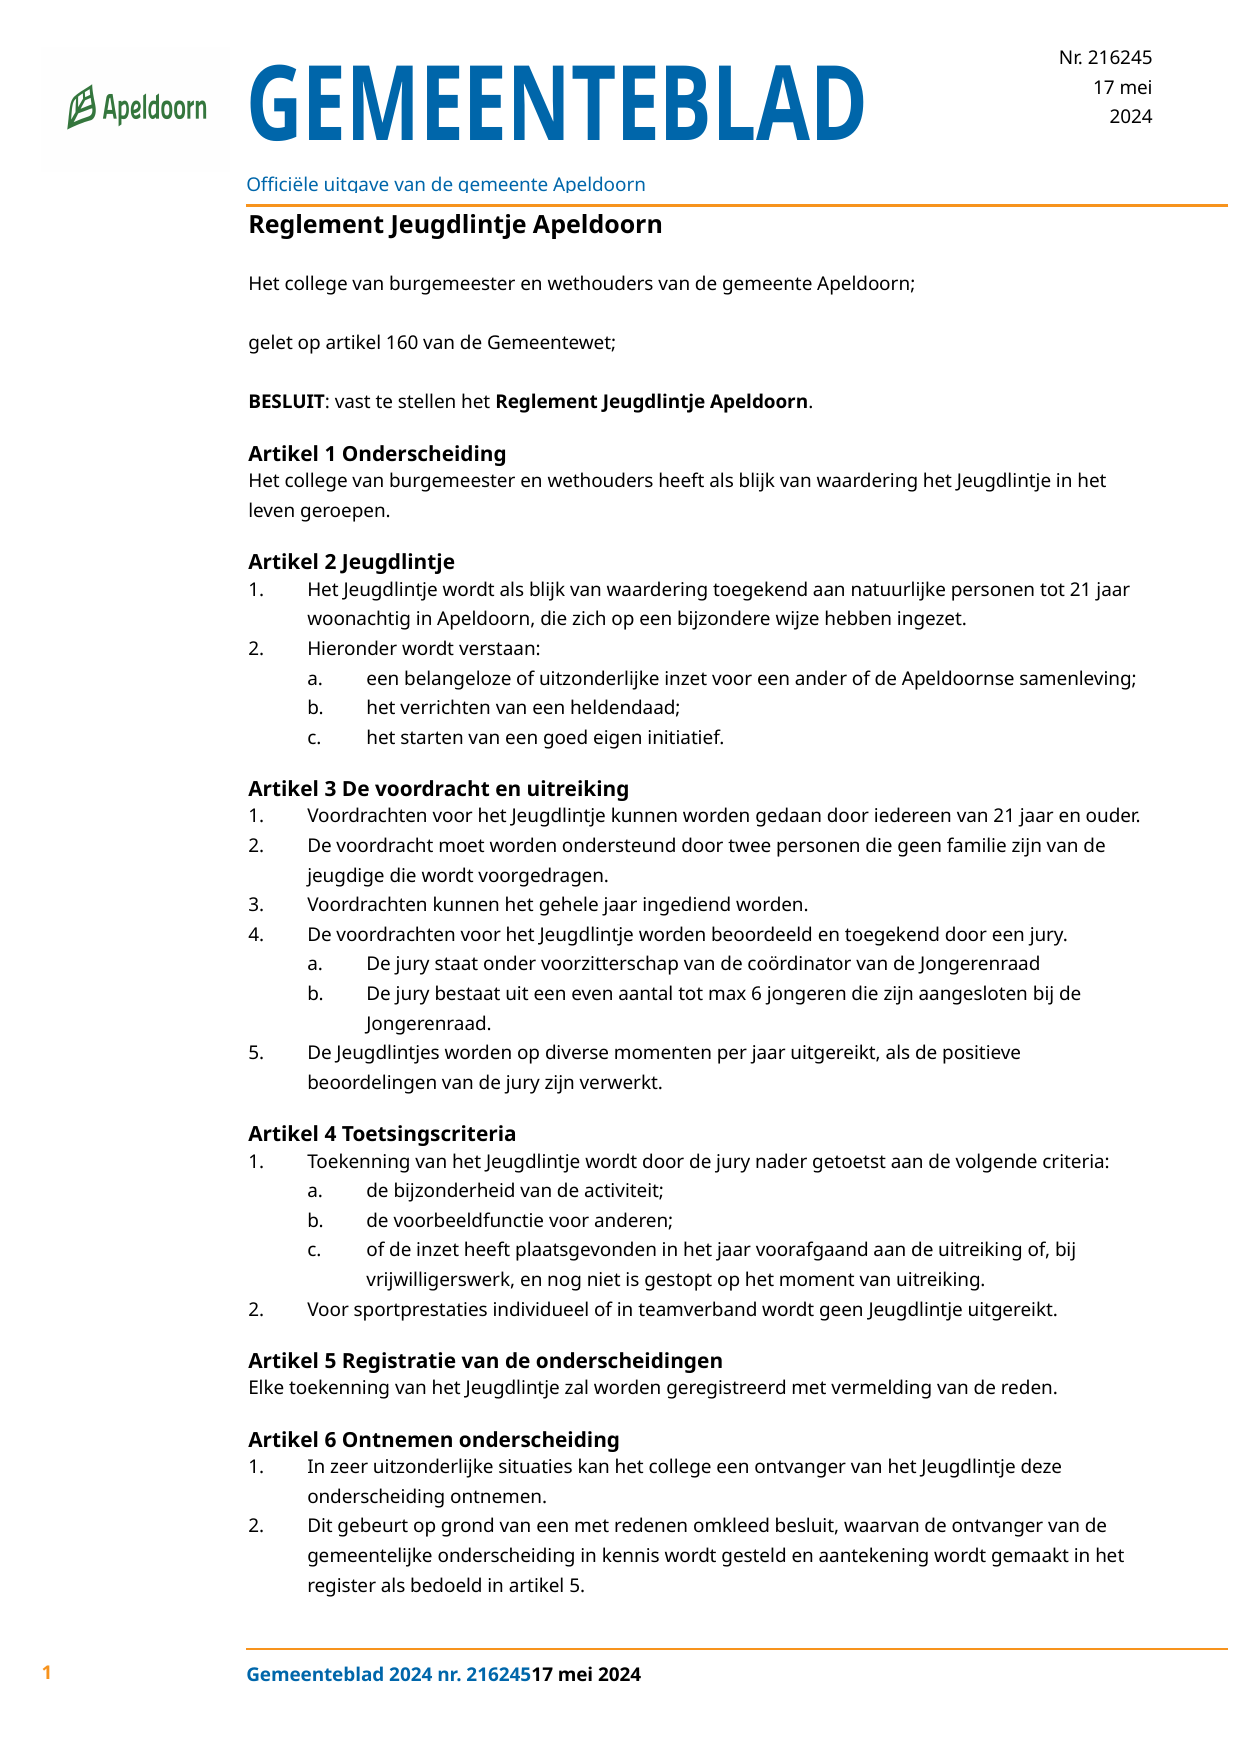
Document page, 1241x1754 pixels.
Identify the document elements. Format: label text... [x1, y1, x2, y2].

text Artikel 1 Onderscheiding [248, 439, 1152, 467]
list Voordrachten kunnen het gehele jaar ingediend worden. [248, 891, 1152, 917]
list Toekenning van het Jeugdlintje wordt door de jury nader getoetst aan de volgende criteria: [248, 1148, 1152, 1173]
list het verrichten van een heldendaad; [307, 694, 1152, 720]
list Het Jeugdlintje wordt als blijk van waardering toegekend aan natuurlijke personen tot 21 jaar woonachtig in Apeldoorn, die zich op een bijzondere wijze hebben ingezet. [248, 576, 1152, 631]
text Artikel 2 Jeugdlintje [248, 547, 1152, 576]
list De jury bestaat uit een even aantal tot max 6 jongeren die zijn aangesloten bij de Jongerenraad. [307, 980, 1152, 1036]
list of de inzet heeft plaatsgevonden in het jaar voorafgaand aan de uitreiking of, bij vrijwilligerswerk, en nog niet is gestopt op het moment van uitreiking. [307, 1237, 1152, 1292]
text Reglement Jeugdlintje Apeldoorn [248, 207, 1152, 241]
text Artikel 5 Registratie van de onderscheidingen [248, 1346, 1152, 1374]
text Artikel 3 De voordracht en uitreiking [248, 774, 1152, 803]
picture [41, 47, 231, 172]
list De voordrachten voor het Jeugdlintje worden beoordeeld en toegekend door een jury. [248, 921, 1152, 947]
list het starten van een goed eigen initiatief. [307, 724, 1152, 749]
text Elke toekenning van het Jeugdlintje zal worden geregistreerd met vermelding van de reden. [248, 1374, 1152, 1400]
list de voorbeeldfunctie voor anderen; [307, 1207, 1152, 1233]
text gelet op artikel 160 van de Gemeentewet; [248, 329, 1152, 355]
text Artikel 6 Ontnemen onderscheiding [248, 1425, 1152, 1453]
list Voor sportprestaties individueel of in teamverband wordt geen Jeugdlintje uitgereikt. [248, 1296, 1152, 1321]
list een belangeloze of uitzonderlijke inzet voor een ander of de Apeldoornse samenleving; [307, 665, 1152, 690]
list Voordrachten voor het Jeugdlintje kunnen worden gedaan door iedereen van 21 jaar en ouder. [248, 803, 1152, 828]
list de bijzonderheid van de activiteit; [307, 1177, 1152, 1203]
list Dit gebeurt op grond van een met redenen omkleed besluit, waarvan de ontvanger van de gemeentelijke onderscheiding in kennis wordt gesteld en aantekening wordt gemaakt in het register als bedoeld in artikel 5. [248, 1513, 1152, 1597]
text BESLUIT: vast te stellen het Reglement Jeugdlintje Apeldoorn. [248, 389, 1152, 414]
text Het college van burgemeester en wethouders heeft als blijk van waardering het Jeugdlintje in het leven geroepen. [248, 467, 1152, 523]
text Artikel 4 Toetsingscriteria [248, 1119, 1152, 1148]
list De voordracht moet worden ondersteund door twee personen die geen familie zijn van de jeugdige die wordt voorgedragen. [248, 832, 1152, 888]
list Hieronder wordt verstaan: [248, 635, 1152, 661]
list De jury staat onder voorzitterschap van de coördinator van de Jongerenraad [307, 951, 1152, 976]
text Het college van burgemeester en wethouders van de gemeente Apeldoorn; [248, 270, 1152, 296]
list In zeer uitzonderlijke situaties kan het college een ontvanger van het Jeugdlintje deze onderscheiding ontnemen. [248, 1453, 1152, 1509]
list De Jeugdlintjes worden op diverse momenten per jaar uitgereikt, als de positieve beoordelingen van de jury zijn verwerkt. [248, 1039, 1152, 1095]
